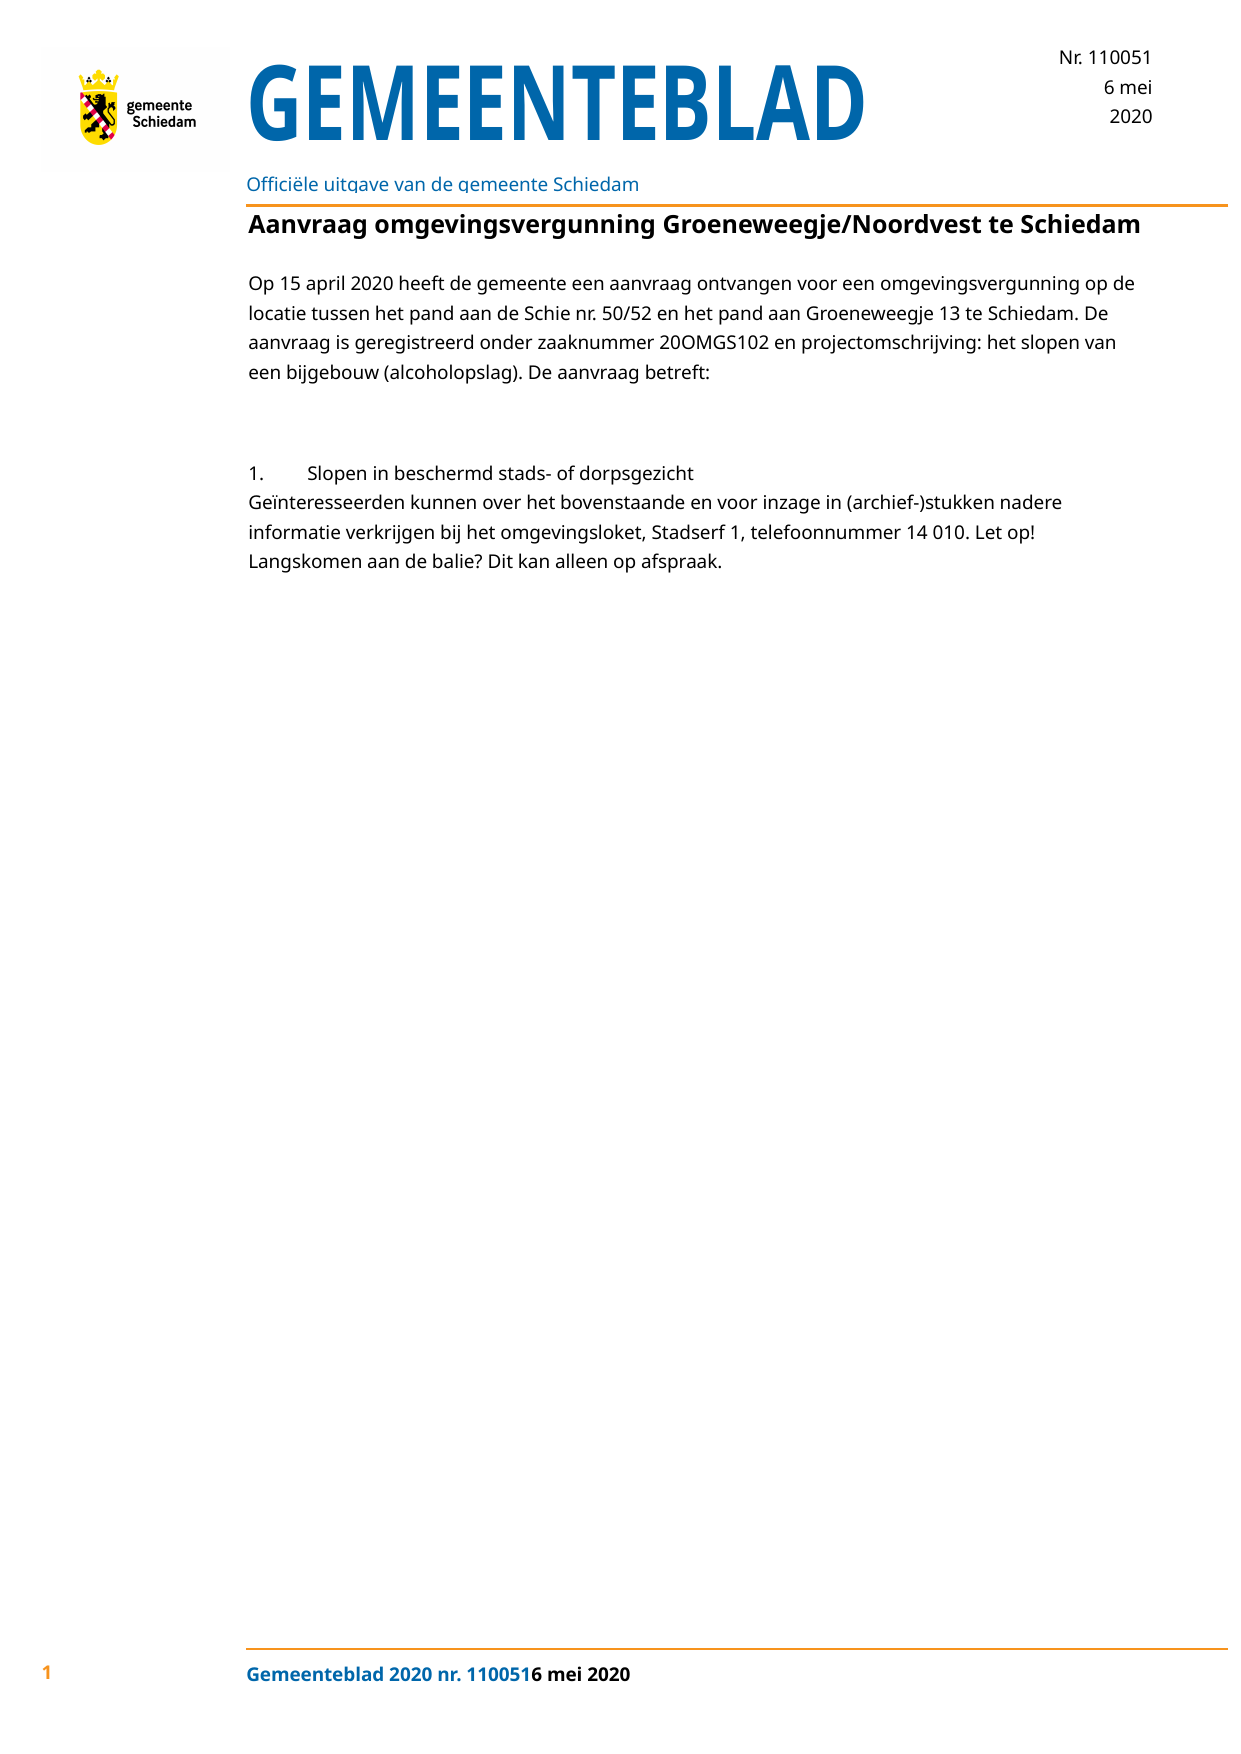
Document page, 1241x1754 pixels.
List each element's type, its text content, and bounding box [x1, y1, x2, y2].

text Geïnteresseerden kunnen over het bovenstaande en voor inzage in (archief-)stukken nadere informatie verkrijgen bij het omgevingsloket, Stadserf 1, telefoonnummer 14 010. Let op! Langskomen aan de balie? Dit kan alleen op afspraak. [248, 489, 1152, 574]
list Slopen in beschermd stads- of dorpsgezicht [248, 460, 1152, 486]
picture [41, 47, 231, 172]
text Aanvraag omgevingsvergunning Groeneweegje/Noordvest te Schiedam [248, 207, 1152, 241]
text Op 15 april 2020 heeft de gemeente een aanvraag ontvangen voor een omgevingsvergunning op de locatie tussen het pand aan de Schie nr. 50/52 en het pand aan Groeneweegje 13 te Schiedam. De aanvraag is geregistreerd onder zaaknummer 20OMGS102 en projectomschrijving: het slopen van een bijgebouw (alcoholopslag). De aanvraag betreft: [248, 270, 1152, 385]
